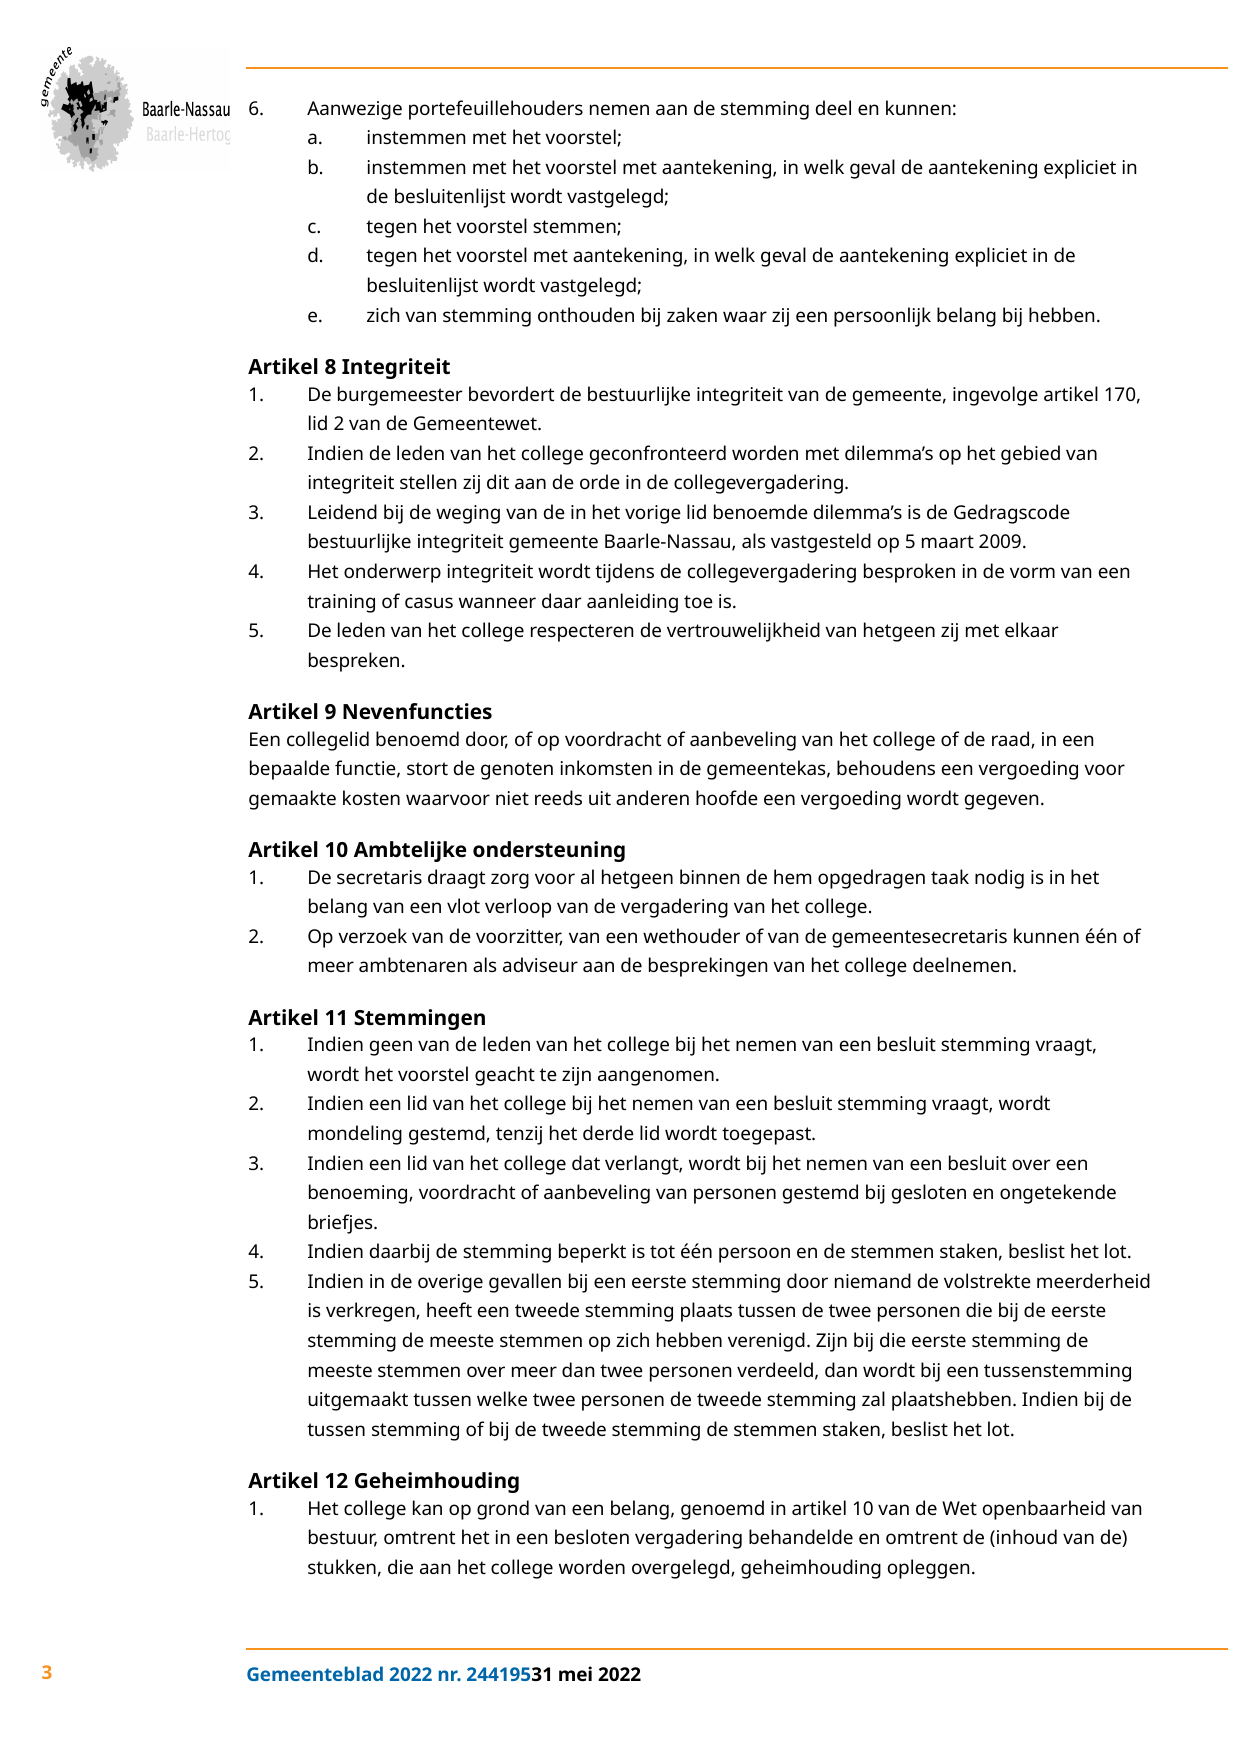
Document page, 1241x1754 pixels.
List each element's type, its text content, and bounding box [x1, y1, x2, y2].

picture [41, 47, 231, 172]
text Artikel 8 Integriteit [248, 352, 1152, 381]
list tegen het voorstel met aantekening, in welk geval de aantekening expliciet in de besluitenlijst wordt vastgelegd; [307, 243, 1152, 298]
list tegen het voorstel stemmen; [307, 213, 1152, 239]
text Artikel 9 Nevenfuncties [248, 697, 1152, 726]
list Leidend bij de weging van de in het vorige lid benoemde dilemma’s is de Gedragscode bestuurlijke integriteit gemeente Baarle-Nassau, als vastgesteld op 5 maart 2009. [248, 499, 1152, 554]
list Het onderwerp integriteit wordt tijdens de collegevergadering besproken in de vorm van een training of casus wanneer daar aanleiding toe is. [248, 558, 1152, 613]
list De burgemeester bevordert de bestuurlijke integriteit van de gemeente, ingevolge artikel 170, lid 2 van de Gemeentewet. [248, 381, 1152, 436]
list Indien de leden van het college geconfronteerd worden met dilemma’s op het gebied van integriteit stellen zij dit aan de orde in de collegevergadering. [248, 440, 1152, 495]
list instemmen met het voorstel; [307, 124, 1152, 150]
text Artikel 12 Geheimhouding [248, 1466, 1152, 1495]
list Op verzoek van de voorzitter, van een wethouder of van de gemeentesecretaris kunnen één of meer ambtenaren als adviseur aan de besprekingen van het college deelnemen. [248, 923, 1152, 978]
list Indien daarbij de stemming beperkt is tot één persoon en de stemmen staken, beslist het lot. [248, 1238, 1152, 1264]
text Artikel 10 Ambtelijke ondersteuning [248, 835, 1152, 864]
list Indien een lid van het college bij het nemen van een besluit stemming vraagt, wordt mondeling gestemd, tenzij het derde lid wordt toegepast. [248, 1091, 1152, 1146]
list Aanwezige portefeuillehouders nemen aan de stemming deel en kunnen: [248, 95, 1152, 121]
list Indien een lid van het college dat verlangt, wordt bij het nemen van een besluit over een benoeming, voordracht of aanbeveling van personen gestemd bij gesloten en ongetekende briefjes. [248, 1150, 1152, 1235]
text Een collegelid benoemd door, of op voordracht of aanbeveling van het college of de raad, in een bepaalde functie, stort de genoten inkomsten in de gemeentekas, behoudens een vergoeding voor gemaakte kosten waarvoor niet reeds uit anderen hoofde een vergoeding wordt gegeven. [248, 726, 1152, 811]
list Indien in de overige gevallen bij een eerste stemming door niemand de volstrekte meerderheid is verkregen, heeft een tweede stemming plaats tussen de twee personen die bij de eerste stemming de meeste stemmen op zich hebben verenigd. Zijn bij die eerste stemming de meeste stemmen over meer dan twee personen verdeeld, dan wordt bij een tussenstemming uitgemaakt tussen welke twee personen de tweede stemming zal plaatshebben. Indien bij de tussen stemming of bij de tweede stemming de stemmen staken, beslist het lot. [248, 1268, 1152, 1442]
list zich van stemming onthouden bij zaken waar zij een persoonlijk belang bij hebben. [307, 302, 1152, 328]
list instemmen met het voorstel met aantekening, in welk geval de aantekening expliciet in de besluitenlijst wordt vastgelegd; [307, 154, 1152, 209]
list De leden van het college respecteren de vertrouwelijkheid van hetgeen zij met elkaar bespreken. [248, 617, 1152, 673]
list Indien geen van de leden van het college bij het nemen van een besluit stemming vraagt, wordt het voorstel geacht te zijn aangenomen. [248, 1031, 1152, 1087]
list De secretaris draagt zorg voor al hetgeen binnen de hem opgedragen taak nodig is in het belang van een vlot verloop van de vergadering van het college. [248, 864, 1152, 919]
text Artikel 11 Stemmingen [248, 1003, 1152, 1031]
list Het college kan op grond van een belang, genoemd in artikel 10 van de Wet openbaarheid van bestuur, omtrent het in een besloten vergadering behandelde en omtrent de (inhoud van de) stukken, die aan het college worden overgelegd, geheimhouding opleggen. [248, 1495, 1152, 1580]
